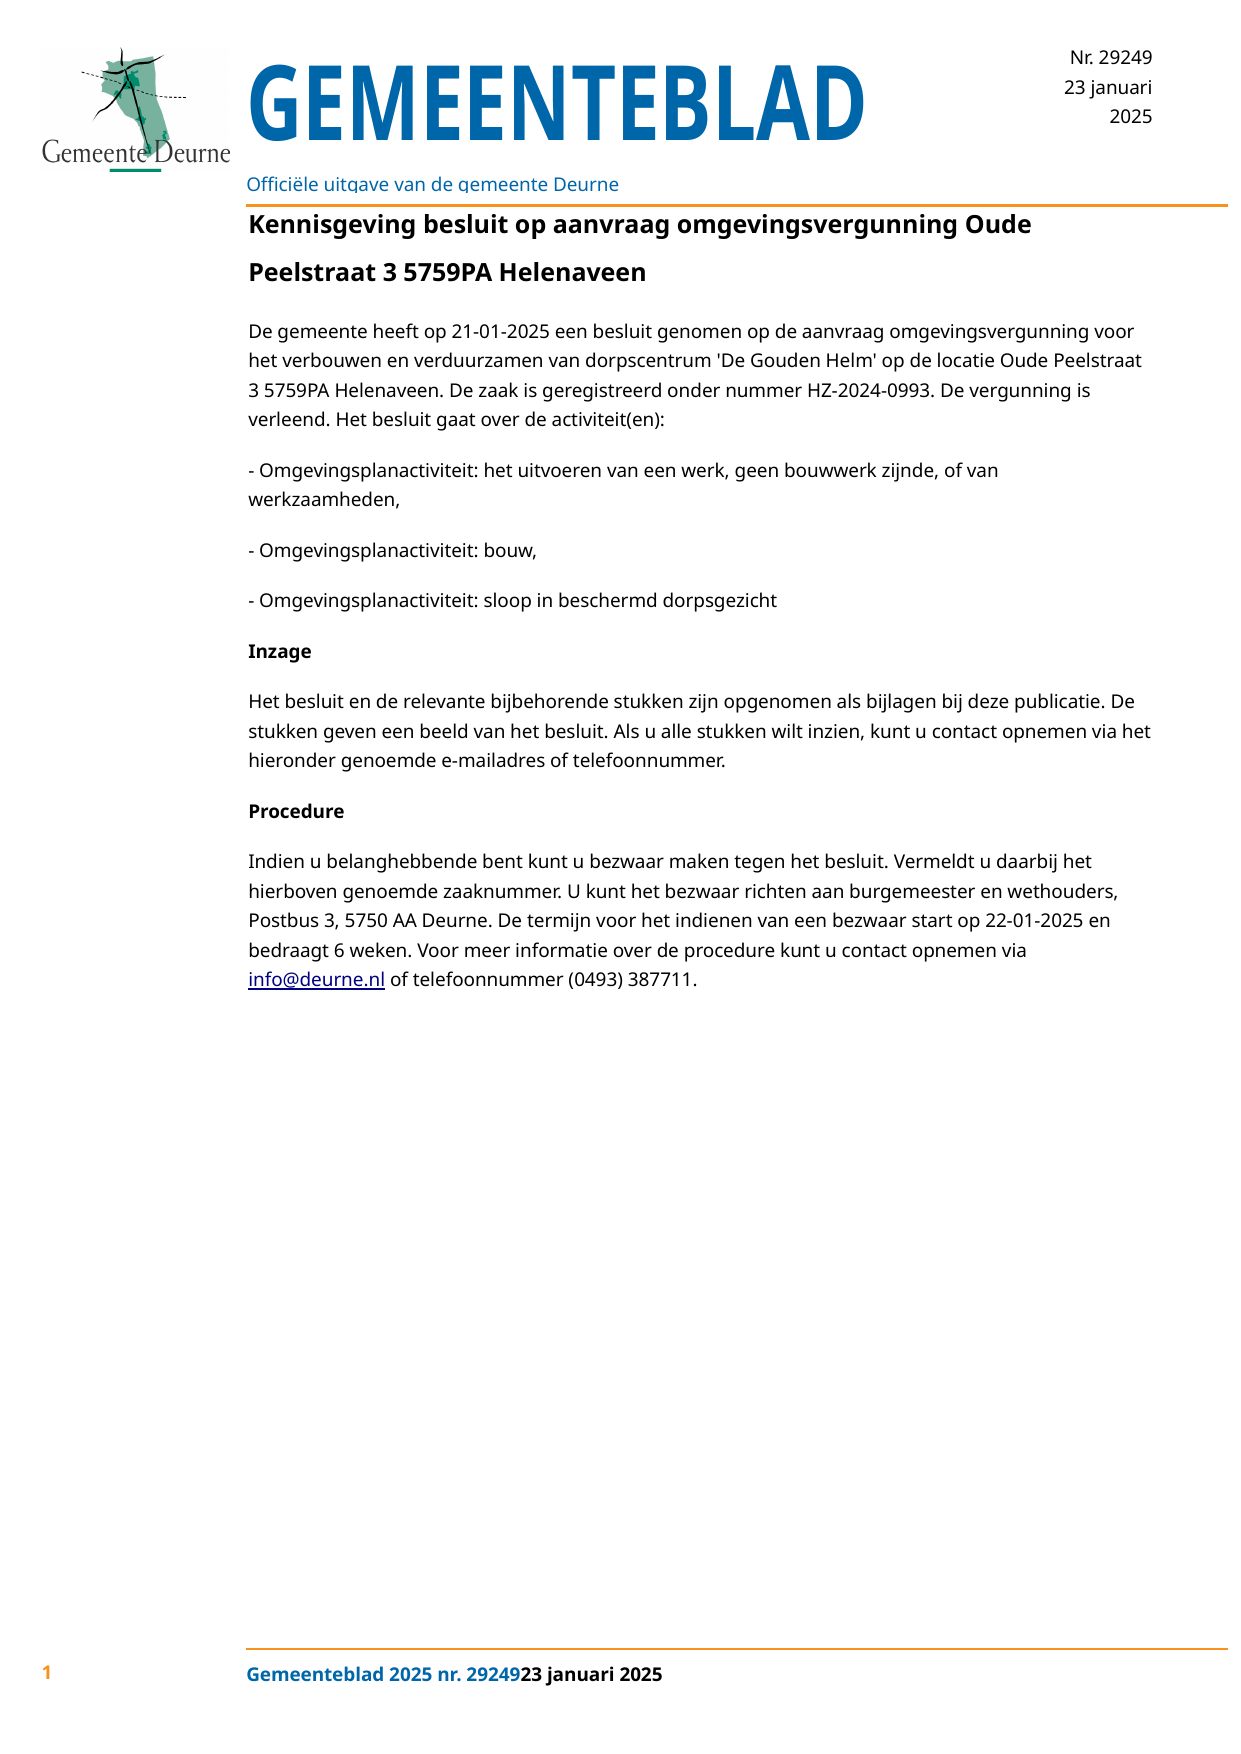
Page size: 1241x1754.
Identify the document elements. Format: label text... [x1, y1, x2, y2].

text Het besluit en de relevante bijbehorende stukken zijn opgenomen als bijlagen bij deze publicatie. De stukken geven een beeld van het besluit. Als u alle stukken wilt inzien, kunt u contact opnemen via het hieronder genoemde e-mailadres of telefoonnummer. [248, 688, 1152, 773]
text - Omgevingsplanactiviteit: sloop in beschermd dorpsgezicht [248, 587, 1152, 613]
text Procedure [248, 798, 1152, 824]
text De gemeente heeft op 21-01-2025 een besluit genomen op de aanvraag omgevingsvergunning voor het verbouwen en verduurzamen van dorpscentrum 'De Gouden Helm' op de locatie Oude Peelstraat 3 5759PA Helenaveen. De zaak is geregistreerd onder nummer HZ-2024-0993. De vergunning is verleend. Het besluit gaat over de activiteit(en): [248, 318, 1152, 432]
text Indien u belanghebbende bent kunt u bezwaar maken tegen het besluit. Vermeldt u daarbij het hierboven genoemde zaaknummer. U kunt het bezwaar richten aan burgemeester en wethouders, Postbus 3, 5750 AA Deurne. De termijn voor het indienen van een bezwaar start op 22-01-2025 en bedraagt 6 weken. Voor meer informatie over de procedure kunt u contact opnemen via info@deurne.nl of telefoonnummer (0493) 387711. [248, 848, 1152, 992]
text Kennisgeving besluit op aanvraag omgevingsvergunning Oude Peelstraat 3 5759PA Helenaveen [248, 207, 1152, 288]
text - Omgevingsplanactiviteit: bouw, [248, 537, 1152, 563]
picture [41, 47, 231, 172]
text Inzage [248, 638, 1152, 664]
text - Omgevingsplanactiviteit: het uitvoeren van een werk, geen bouwwerk zijnde, of van werkzaamheden, [248, 457, 1152, 512]
